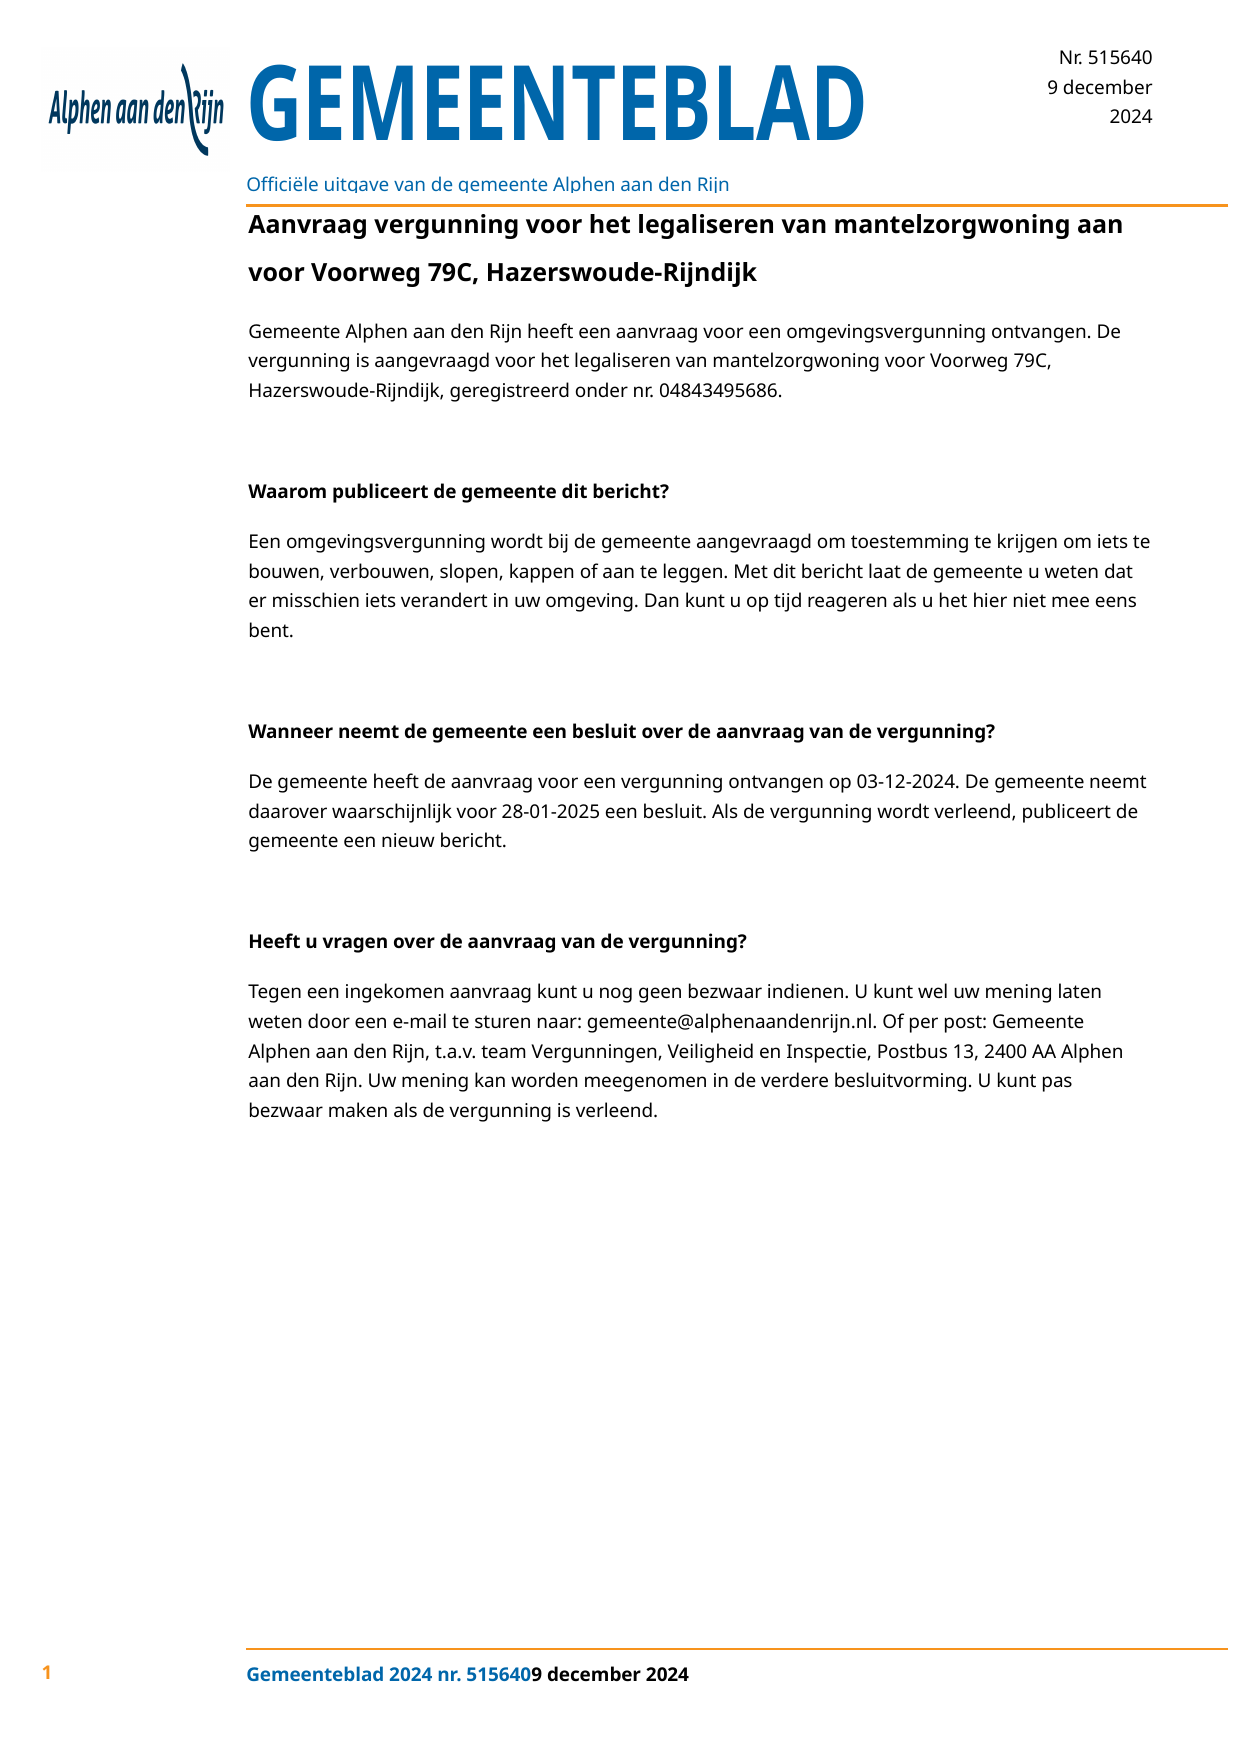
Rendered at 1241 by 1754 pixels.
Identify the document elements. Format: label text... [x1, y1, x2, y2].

text Een omgevingsvergunning wordt bij de gemeente aangevraagd om toestemming te krijgen om iets te bouwen, verbouwen, slopen, kappen of aan te leggen. Met dit bericht laat de gemeente u weten dat er misschien iets verandert in uw omgeving. Dan kunt u op tijd reageren als u het hier niet mee eens bent. [248, 528, 1152, 643]
text Aanvraag vergunning voor het legaliseren van mantelzorgwoning aan voor Voorweg 79C, Hazerswoude-Rijndijk [248, 207, 1152, 288]
text Waarom publiceert de gemeente dit bericht? [248, 478, 1152, 504]
text Tegen een ingekomen aanvraag kunt u nog geen bezwaar indienen. U kunt wel uw mening laten weten door een e-mail te sturen naar: gemeente@alphenaandenrijn.nl. Of per post: Gemeente Alphen aan den Rijn, t.a.v. team Vergunningen, Veiligheid en Inspectie, Postbus 13, 2400 AA Alphen aan den Rijn. Uw mening kan worden meegenomen in de verdere besluitvorming. U kunt pas bezwaar maken als de vergunning is verleend. [248, 979, 1152, 1123]
text Heeft u vragen over de aanvraag van de vergunning? [248, 928, 1152, 954]
text Gemeente Alphen aan den Rijn heeft een aanvraag voor een omgevingsvergunning ontvangen. De vergunning is aangevraagd voor het legaliseren van mantelzorgwoning voor Voorweg 79C, Hazerswoude-Rijndijk, geregistreerd onder nr. 04843495686. [248, 318, 1152, 403]
text De gemeente heeft de aanvraag voor een vergunning ontvangen op 03-12-2024. De gemeente neemt daarover waarschijnlijk voor 28-01-2025 een besluit. Als de vergunning wordt verleend, publiceert de gemeente een nieuw bericht. [248, 768, 1152, 853]
text Wanneer neemt de gemeente een besluit over de aanvraag van de vergunning? [248, 718, 1152, 744]
picture [41, 47, 231, 172]
